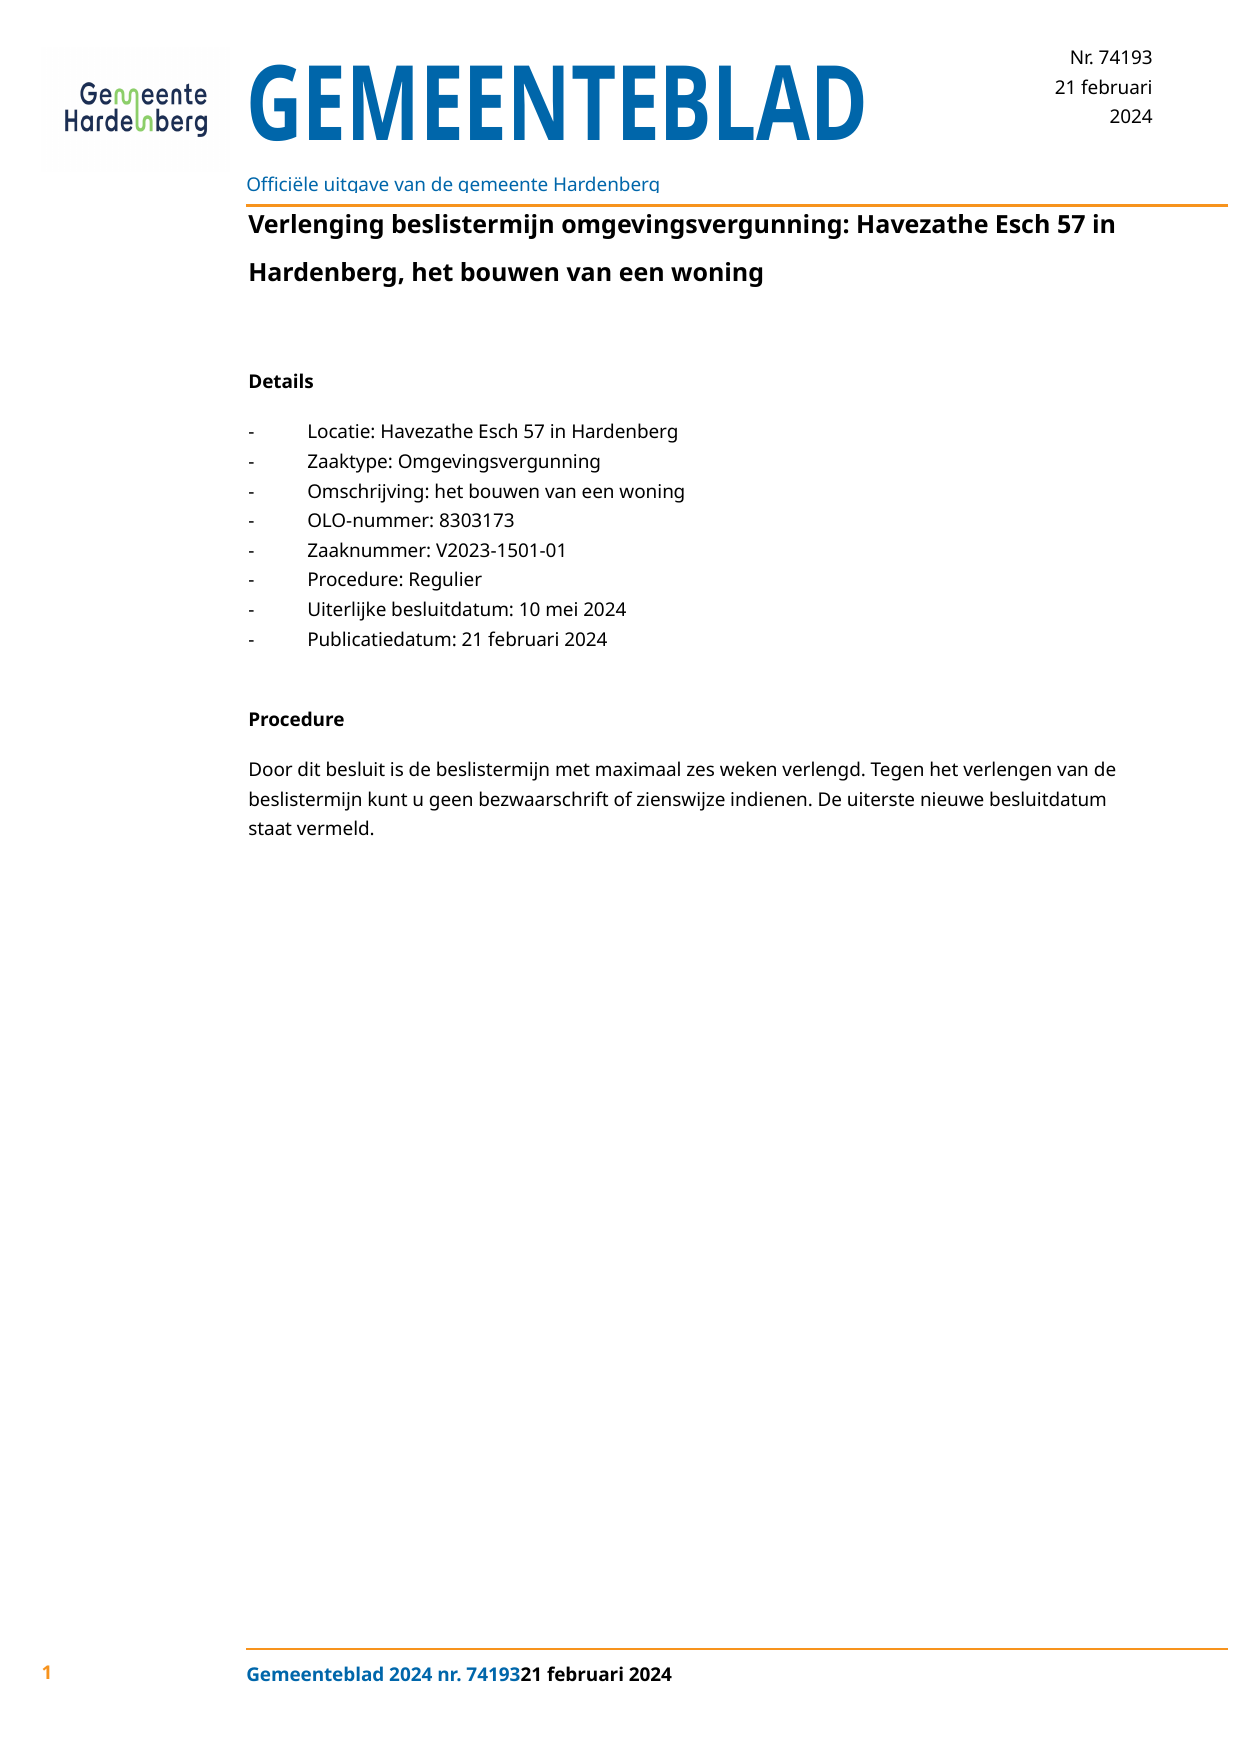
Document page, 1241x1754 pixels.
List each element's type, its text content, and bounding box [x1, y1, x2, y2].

list Omschrijving: het bouwen van een woning [248, 478, 1152, 504]
list Zaaktype: Omgevingsvergunning [248, 448, 1152, 474]
picture [41, 47, 231, 172]
text Procedure [248, 706, 1152, 732]
list Uiterlijke besluitdatum: 10 mei 2024 [248, 596, 1152, 622]
list Locatie: Havezathe Esch 57 in Hardenberg [248, 419, 1152, 444]
text Details [248, 368, 1152, 394]
text Verlenging beslistermijn omgevingsvergunning: Havezathe Esch 57 in Hardenberg, het bouwen van een woning [248, 207, 1152, 288]
text Door dit besluit is de beslistermijn met maximaal zes weken verlengd. Tegen het verlengen van de beslistermijn kunt u geen bezwaarschrift of zienswijze indienen. De uiterste nieuwe besluitdatum staat vermeld. [248, 756, 1152, 841]
list Publicatiedatum: 21 februari 2024 [248, 626, 1152, 652]
list OLO-nummer: 8303173 [248, 507, 1152, 533]
list Procedure: Regulier [248, 567, 1152, 592]
list Zaaknummer: V2023-1501-01 [248, 537, 1152, 563]
